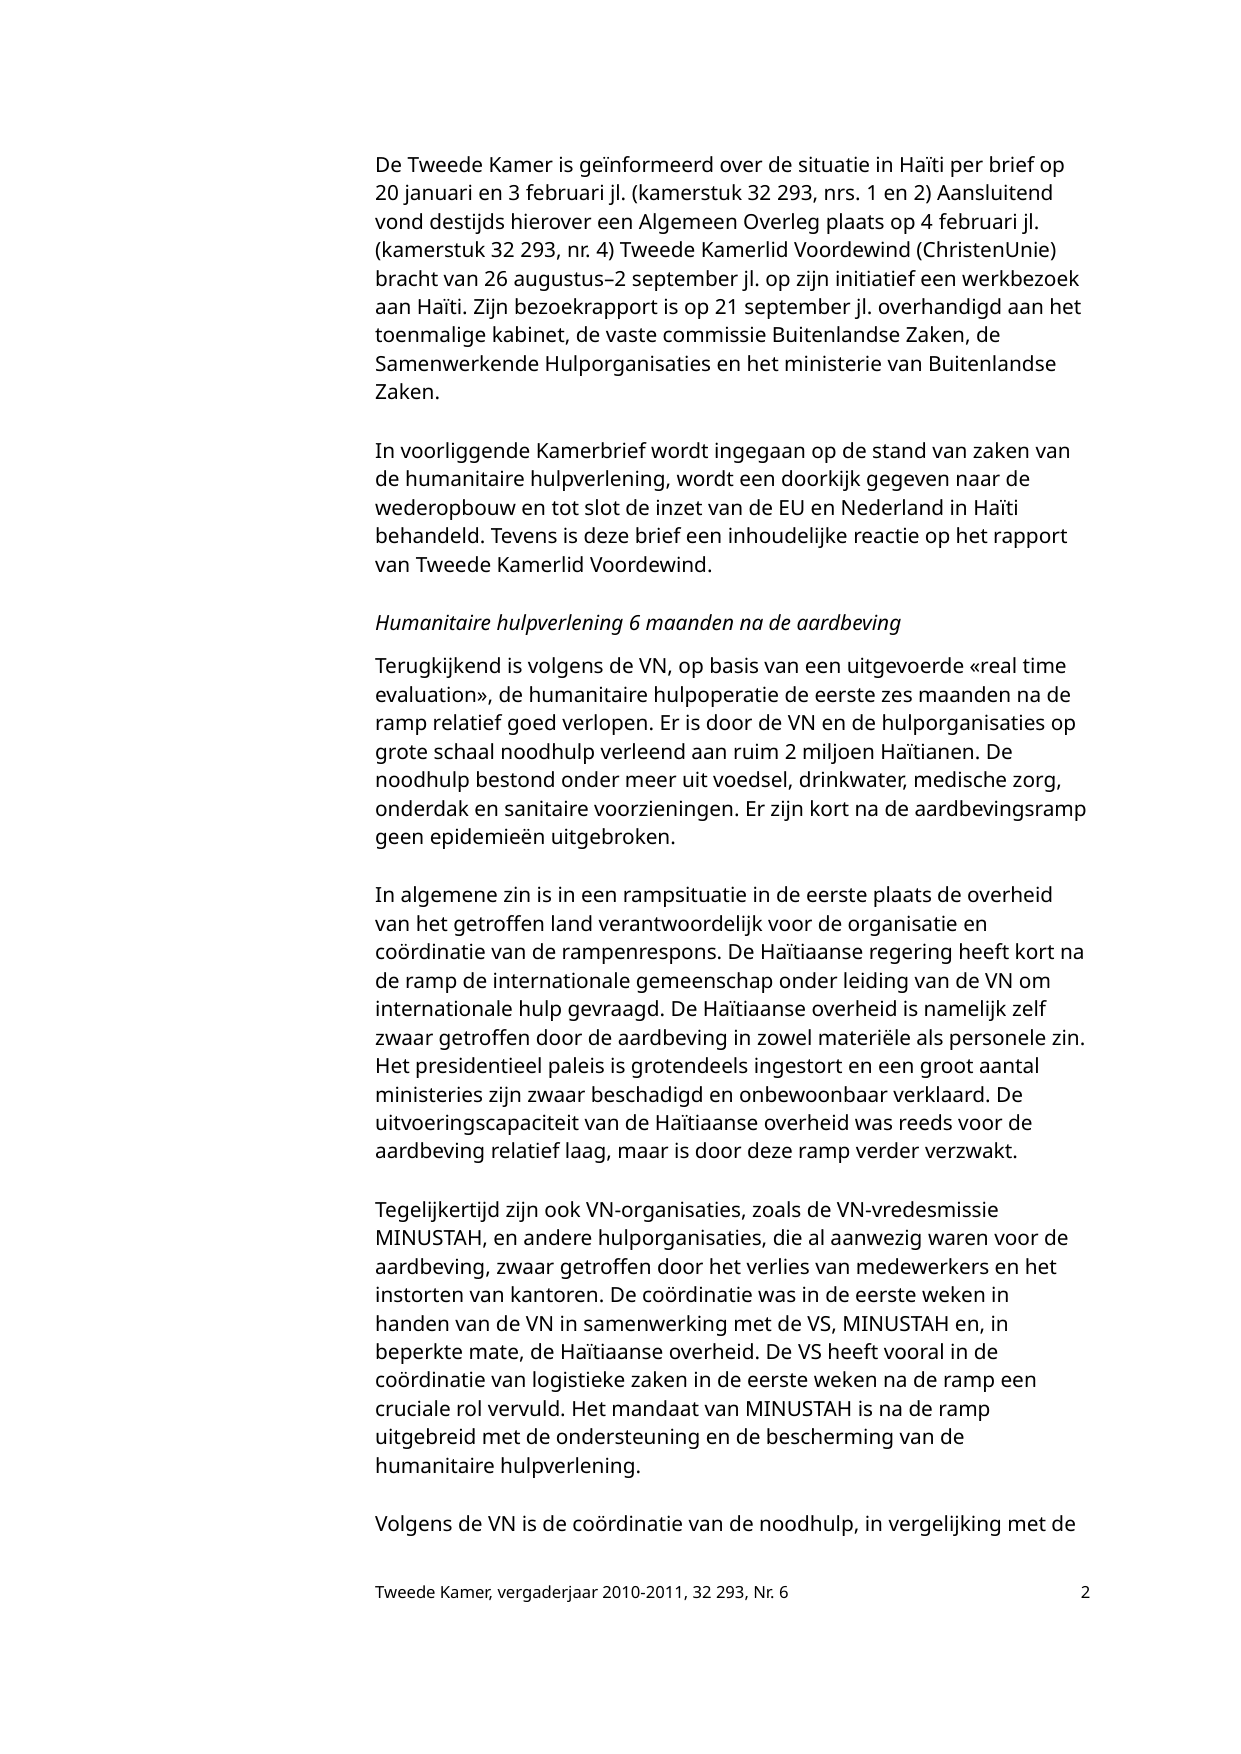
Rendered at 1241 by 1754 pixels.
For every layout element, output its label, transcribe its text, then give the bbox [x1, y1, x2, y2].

text Humanitaire hulpverlening 6 maanden na de aardbeving [375, 608, 1090, 637]
text Tegelijkertijd zijn ook VN-organisaties, zoals de VN-vredesmissie MINUSTAH, en andere hulporganisaties, die al aanwezig waren voor de aardbeving, zwaar getroffen door het verlies van medewerkers en het instorten van kantoren. De coördinatie was in de eerste weken in handen van de VN in samenwerking met de VS, MINUSTAH en, in beperkte mate, de Haïtiaanse overheid. De VS heeft vooral in de coördinatie van logistieke zaken in de eerste weken na de ramp een cruciale rol vervuld. Het mandaat van MINUSTAH is na de ramp uitgebreid met de ondersteuning en de bescherming van de humanitaire hulpverlening. [375, 1195, 1090, 1479]
text Terugkijkend is volgens de VN, op basis van een uitgevoerde «real time evaluation», de humanitaire hulpoperatie de eerste zes maanden na de ramp relatief goed verlopen. Er is door de VN en de hulporganisaties op grote schaal noodhulp verleend aan ruim 2 miljoen Haïtianen. De noodhulp bestond onder meer uit voedsel, drinkwater, medische zorg, onderdak en sanitaire voorzieningen. Er zijn kort na de aardbevingsramp geen epidemieën uitgebroken. [375, 652, 1090, 851]
text In algemene zin is in een rampsituatie in de eerste plaats de overheid van het getroffen land verantwoordelijk voor de organisatie en coördinatie van de rampenrespons. De Haïtiaanse regering heeft kort na de ramp de internationale gemeenschap onder leiding van de VN om internationale hulp gevraagd. De Haïtiaanse overheid is namelijk zelf zwaar getroffen door de aardbeving in zowel materiële als personele zin. Het presidentieel paleis is grotendeels ingestort en een groot aantal ministeries zijn zwaar beschadigd en onbewoonbaar verklaard. De uitvoeringscapaciteit van de Haïtiaanse overheid was reeds voor de aardbeving relatief laag, maar is door deze ramp verder verzwakt. [375, 881, 1090, 1165]
text In voorliggende Kamerbrief wordt ingegaan op de stand van zaken van de humanitaire hulpverlening, wordt een doorkijk gegeven naar de wederopbouw en tot slot de inzet van de EU en Nederland in Haïti behandeld. Tevens is deze brief een inhoudelijke reactie op het rapport van Tweede Kamerlid Voordewind. [375, 436, 1090, 578]
text Volgens de VN is de coördinatie van de noodhulp, in vergelijking met de [375, 1509, 1090, 1538]
text De Tweede Kamer is geïnformeerd over de situatie in Haïti per brief op 20 januari en 3 februari jl. (kamerstuk 32 293, nrs. 1 en 2) Aansluitend vond destijds hierover een Algemeen Overleg plaats op 4 februari jl. (kamerstuk 32 293, nr. 4) Tweede Kamerlid Voordewind (ChristenUnie) bracht van 26 augustus–2 september jl. op zijn initiatief een werkbezoek aan Haïti. Zijn bezoekrapport is op 21 september jl. overhandigd aan het toenmalige kabinet, de vaste commissie Buitenlandse Zaken, de Samenwerkende Hulporganisaties en het ministerie van Buitenlandse Zaken. [375, 150, 1090, 406]
